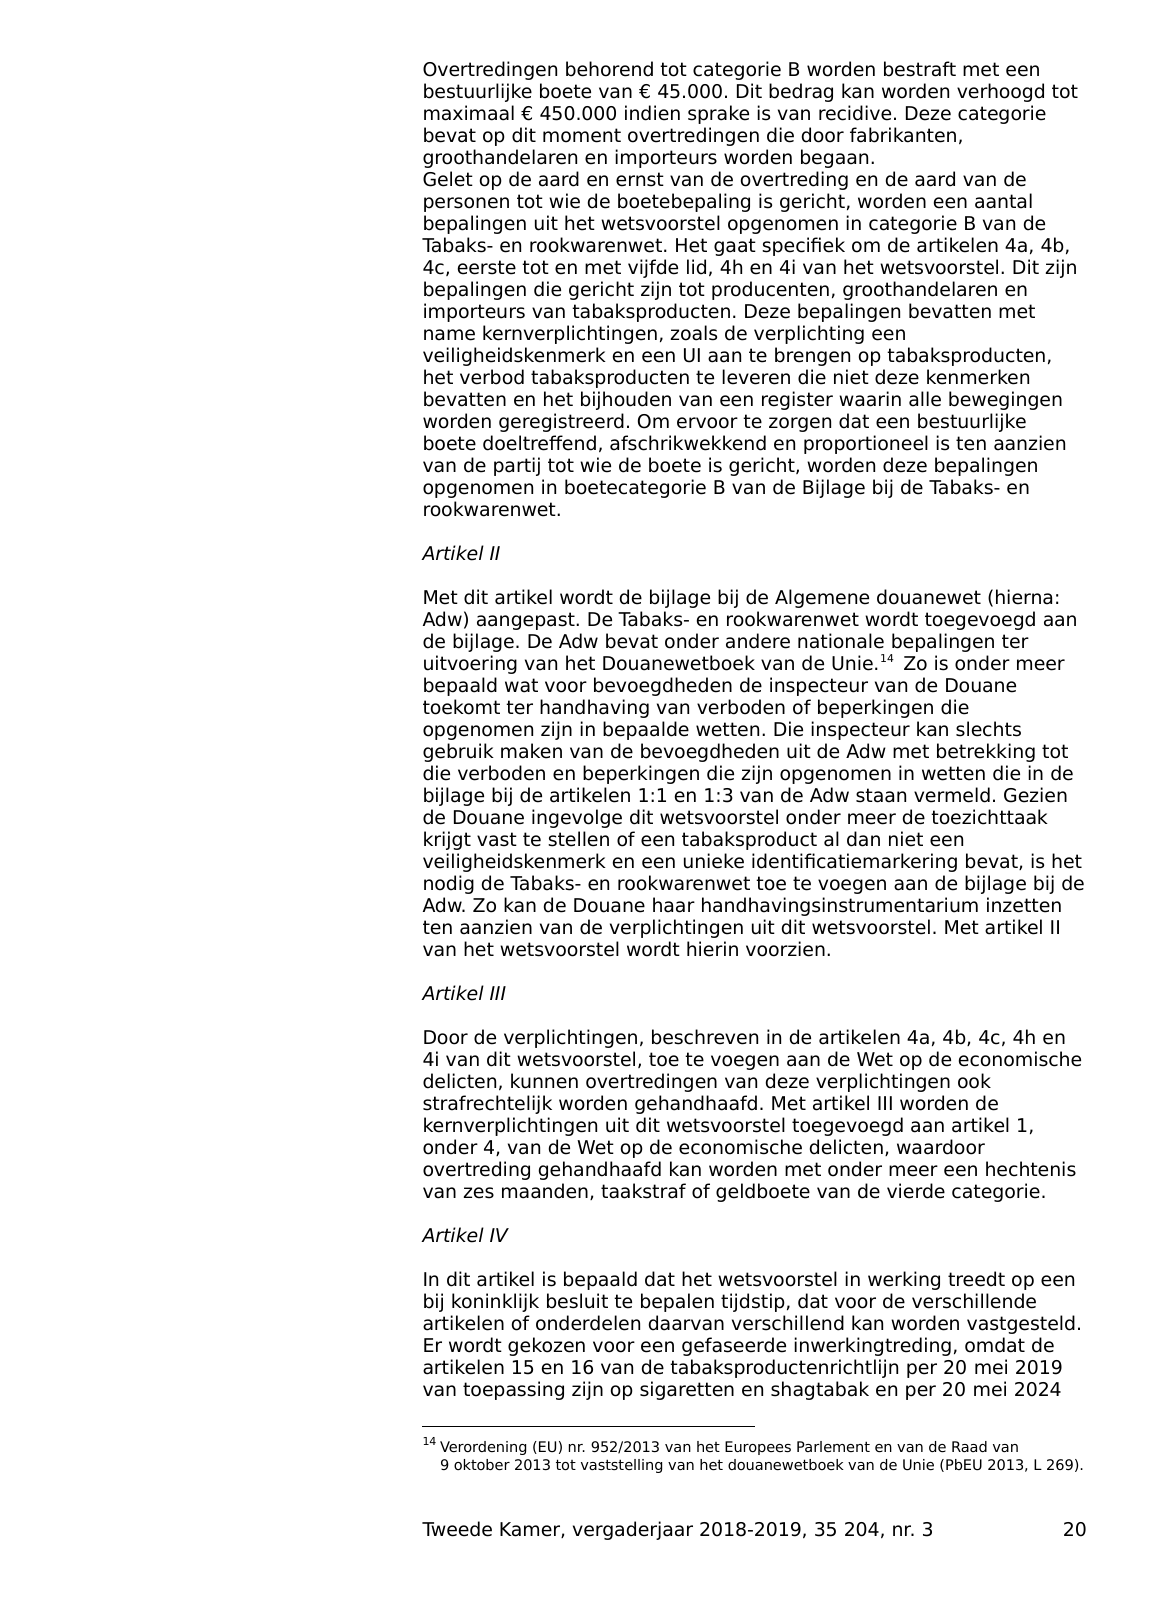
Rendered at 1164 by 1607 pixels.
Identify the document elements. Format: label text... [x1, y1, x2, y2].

text Gelet op de aard en ernst van de overtreding en de aard van de personen tot wie de boetebepaling is gericht, worden een aantal bepalingen uit het wetsvoorstel opgenomen in categorie B van de Tabaks- en rookwarenwet. Het gaat specifiek om de artikelen 4a, 4b, 4c, eerste tot en met vijfde lid, 4h en 4i van het wetsvoorstel. Dit zijn bepalingen die gericht zijn tot producenten, groothandelaren en importeurs van tabaksproducten. Deze bepalingen bevatten met name kernverplichtingen, zoals de verplichting een veiligheidskenmerk en een UI aan te brengen op tabaksproducten, het verbod tabaksproducten te leveren die niet deze kenmerken bevatten en het bijhouden van een register waarin alle bewegingen worden geregistreerd. Om ervoor te zorgen dat een bestuurlijke boete doeltreffend, afschrikwekkend en proportioneel is ten aanzien van de partij tot wie de boete is gericht, worden deze bepalingen opgenomen in boetecategorie B van de Bijlage bij de Tabaks- en rookwarenwet. [422, 169, 1087, 521]
text Met dit artikel wordt de bijlage bij de Algemene douanewet (hierna: Adw) aangepast. De Tabaks- en rookwarenwet wordt toegevoegd aan de bijlage. De Adw bevat onder andere nationale bepalingen ter uitvoering van het Douanewetboek van de Unie. Zo is onder meer bepaald wat voor bevoegdheden de inspecteur van de Douane toekomt ter handhaving van verboden of beperkingen die opgenomen zijn in bepaalde wetten. Die inspecteur kan slechts gebruik maken van de bevoegdheden uit de Adw met betrekking tot die verboden en beperkingen die zijn opgenomen in wetten die in de bijlage bij de artikelen 1:1 en 1:3 van de Adw staan vermeld. Gezien de Douane ingevolge dit wetsvoorstel onder meer de toezichttaak krijgt vast te stellen of een tabaksproduct al dan niet een veiligheidskenmerk en een unieke identificatiemarkering bevat, is het nodig de Tabaks- en rookwarenwet toe te voegen aan de bijlage bij de Adw. Zo kan de Douane haar handhavingsinstrumentarium inzetten ten aanzien van de verplichtingen uit dit wetsvoorstel. Met artikel II van het wetsvoorstel wordt hierin voorzien. [422, 587, 1087, 961]
text Er wordt gekozen voor een gefaseerde inwerkingtreding, omdat de artikelen 15 en 16 van de tabaksproductenrichtlijn per 20 mei 2019 van toepassing zijn op sigaretten en shagtabak en per 20 mei 2024 [422, 1335, 1087, 1401]
subtitle Artikel IV [422, 1225, 1087, 1247]
subtitle Artikel II [422, 543, 1087, 565]
text Door de verplichtingen, beschreven in de artikelen 4a, 4b, 4c, 4h en 4i van dit wetsvoorstel, toe te voegen aan de Wet op de economische delicten, kunnen overtredingen van deze verplichtingen ook strafrechtelijk worden gehandhaafd. Met artikel III worden de kernverplichtingen uit dit wetsvoorstel toegevoegd aan artikel 1, onder 4, van de Wet op de economische delicten, waardoor overtreding gehandhaafd kan worden met onder meer een hechtenis van zes maanden, taakstraf of geldboete van de vierde categorie. [422, 1027, 1087, 1203]
text Verordening (EU) nr. 952/2013 van het Europees Parlement en van de Raad van 9 oktober 2013 tot vaststelling van het douanewetboek van de Unie (PbEU 2013, L 269). [422, 1435, 1087, 1474]
text Overtredingen behorend tot categorie B worden bestraft met een bestuurlijke boete van € 45.000. Dit bedrag kan worden verhoogd tot maximaal € 450.000 indien sprake is van recidive. Deze categorie bevat op dit moment overtredingen die door fabrikanten, groothandelaren en importeurs worden begaan. [422, 59, 1087, 169]
text In dit artikel is bepaald dat het wetsvoorstel in werking treedt op een bij koninklijk besluit te bepalen tijdstip, dat voor de verschillende artikelen of onderdelen daarvan verschillend kan worden vastgesteld. [422, 1269, 1087, 1335]
subtitle Artikel III [422, 983, 1087, 1005]
